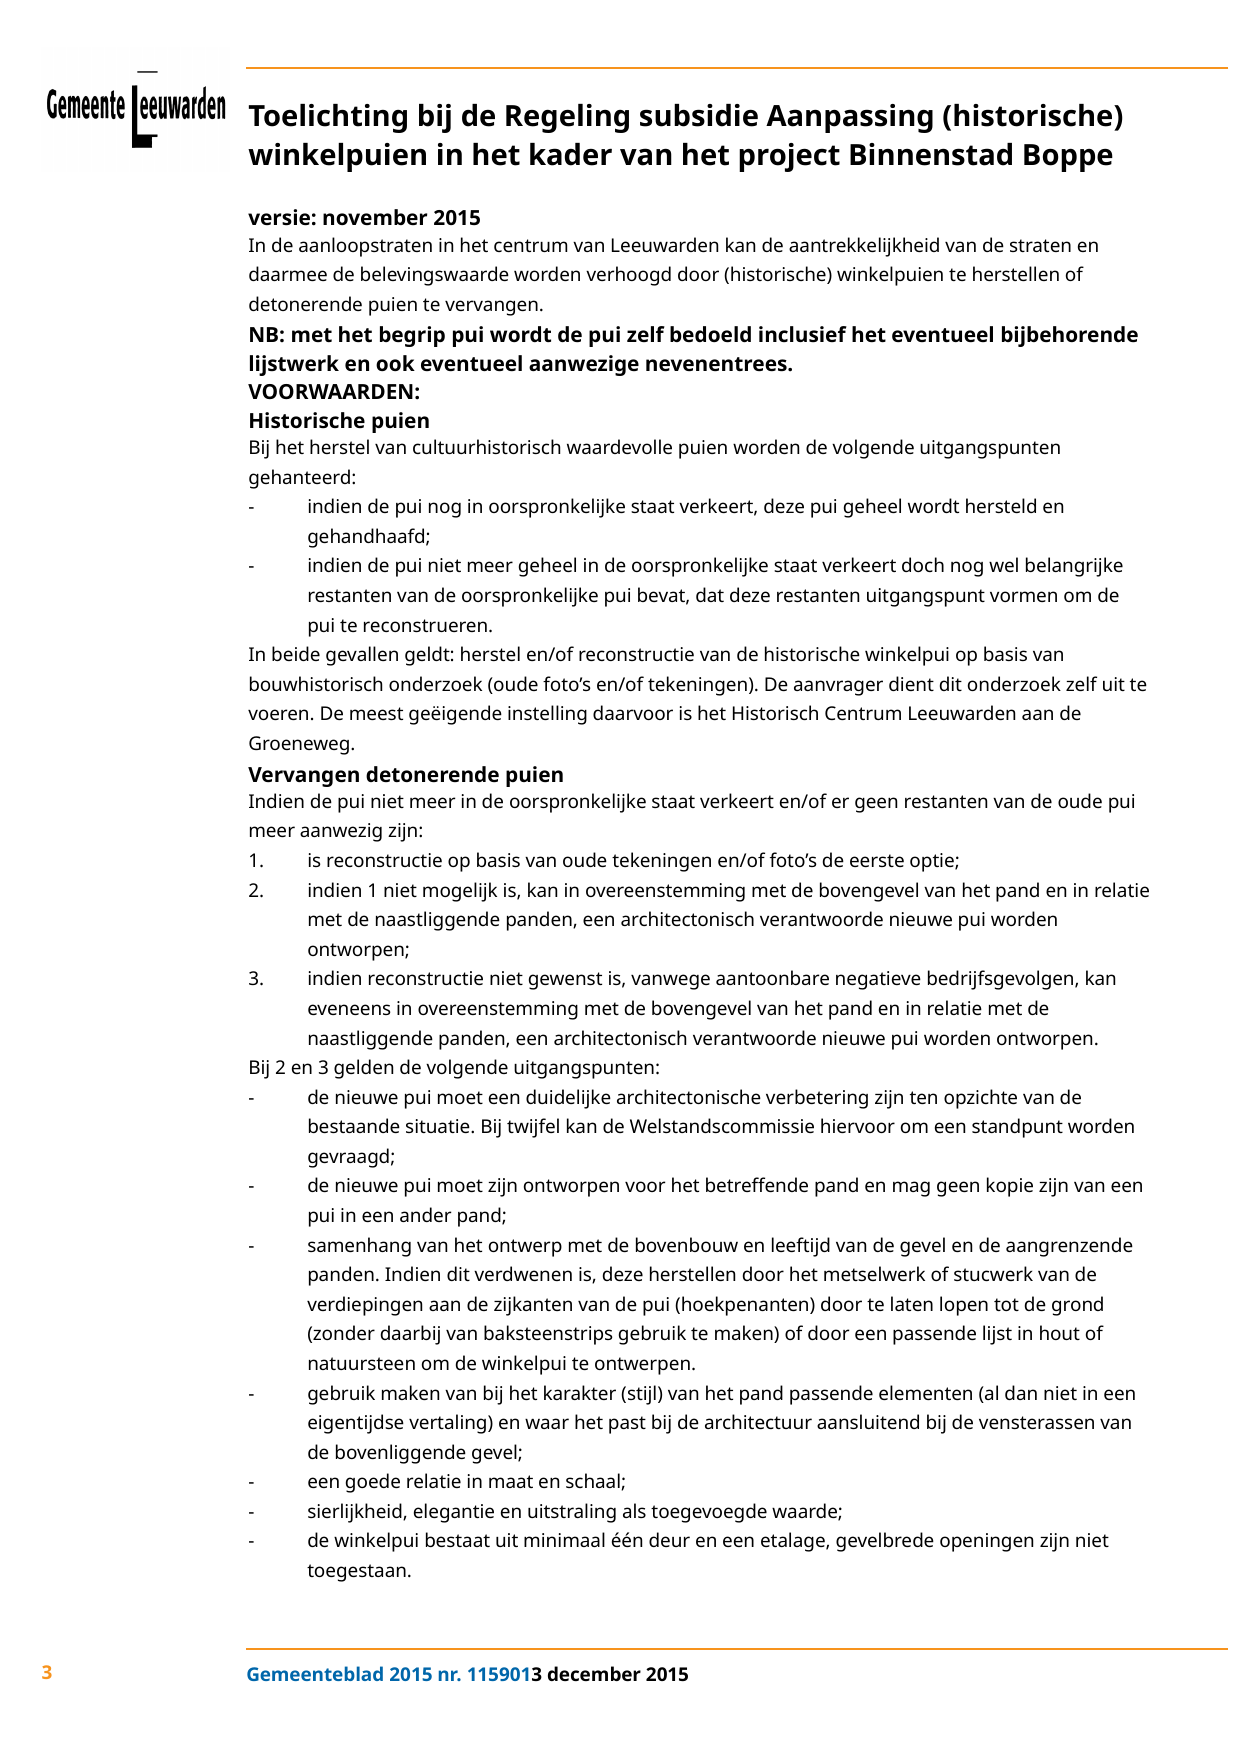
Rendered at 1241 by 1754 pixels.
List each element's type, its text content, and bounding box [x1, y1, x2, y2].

text VOORWAARDEN: [248, 377, 1152, 406]
list de nieuwe pui moet zijn ontworpen voor het betreffende pand en mag geen kopie zijn van een pui in een ander pand; [248, 1173, 1152, 1228]
text In beide gevallen geldt: herstel en/of reconstructie van de historische winkelpui op basis van bouwhistorisch onderzoek (oude foto’s en/of tekeningen). De aanvrager dient dit onderzoek zelf uit te voeren. De meest geëigende instelling daarvoor is het Historisch Centrum Leeuwarden aan de Groeneweg. [248, 641, 1152, 756]
list is reconstructie op basis van oude tekeningen en/of foto’s de eerste optie; [248, 847, 1152, 873]
text NB: met het begrip pui wordt de pui zelf bedoeld inclusief het eventueel bijbehorende lijstwerk en ook eventueel aanwezige nevenentrees. [248, 321, 1152, 377]
text Toelichting bij de Regeling subsidie Aanpassing (historische) winkelpuien in het kader van het project Binnenstad Boppe [248, 95, 1152, 174]
text Bij het herstel van cultuurhistorisch waardevolle puien worden de volgende uitgangspunten gehanteerd: [248, 434, 1152, 489]
list sierlijkheid, elegantie en uitstraling als toegevoegde waarde; [248, 1498, 1152, 1524]
text versie: november 2015 [248, 203, 1152, 232]
list de nieuwe pui moet een duidelijke architectonische verbetering zijn ten opzichte van de bestaande situatie. Bij twijfel kan de Welstandscommissie hiervoor om een standpunt worden gevraagd; [248, 1084, 1152, 1169]
text Vervangen detonerende puien [248, 760, 1152, 788]
text Bij 2 en 3 gelden de volgende uitgangspunten: [248, 1054, 1152, 1080]
text In de aanloopstraten in het centrum van Leeuwarden kan de aantrekkelijkheid van de straten en daarmee de belevingswaarde worden verhoogd door (historische) winkelpuien te herstellen of detonerende puien te vervangen. [248, 232, 1152, 317]
list indien de pui niet meer geheel in de oorspronkelijke staat verkeert doch nog wel belangrijke restanten van de oorspronkelijke pui bevat, dat deze restanten uitgangspunt vormen om de pui te reconstrueren. [248, 553, 1152, 637]
list de winkelpui bestaat uit minimaal één deur en een etalage, gevelbrede openingen zijn niet toegestaan. [248, 1528, 1152, 1583]
text Indien de pui niet meer in de oorspronkelijke staat verkeert en/of er geen restanten van de oude pui meer aanwezig zijn: [248, 788, 1152, 843]
list indien de pui nog in oorspronkelijke staat verkeert, deze pui geheel wordt hersteld en gehandhaafd; [248, 493, 1152, 549]
list indien reconstructie niet gewenst is, vanwege aantoonbare negatieve bedrijfsgevolgen, kan eveneens in overeenstemming met de bovengevel van het pand en in relatie met de naastliggende panden, een architectonisch verantwoorde nieuwe pui worden ontworpen. [248, 966, 1152, 1051]
list een goede relatie in maat en schaal; [248, 1468, 1152, 1494]
list indien 1 niet mogelijk is, kan in overeenstemming met de bovengevel van het pand en in relatie met de naastliggende panden, een architectonisch verantwoorde nieuwe pui worden ontworpen; [248, 877, 1152, 962]
list samenhang van het ontwerp met de bovenbouw en leeftijd van de gevel en de aangrenzende panden. Indien dit verdwenen is, deze herstellen door het metselwerk of stucwerk van de verdiepingen aan de zijkanten van de pui (hoekpenanten) door te laten lopen tot de grond (zonder daarbij van baksteenstrips gebruik te maken) of door een passende lijst in hout of natuursteen om de winkelpui te ontwerpen. [248, 1232, 1152, 1376]
list gebruik maken van bij het karakter (stijl) van het pand passende elementen (al dan niet in een eigentijdse vertaling) en waar het past bij de architectuur aansluitend bij de vensterassen van de bovenliggende gevel; [248, 1380, 1152, 1465]
text Historische puien [248, 406, 1152, 434]
picture [41, 47, 231, 172]
